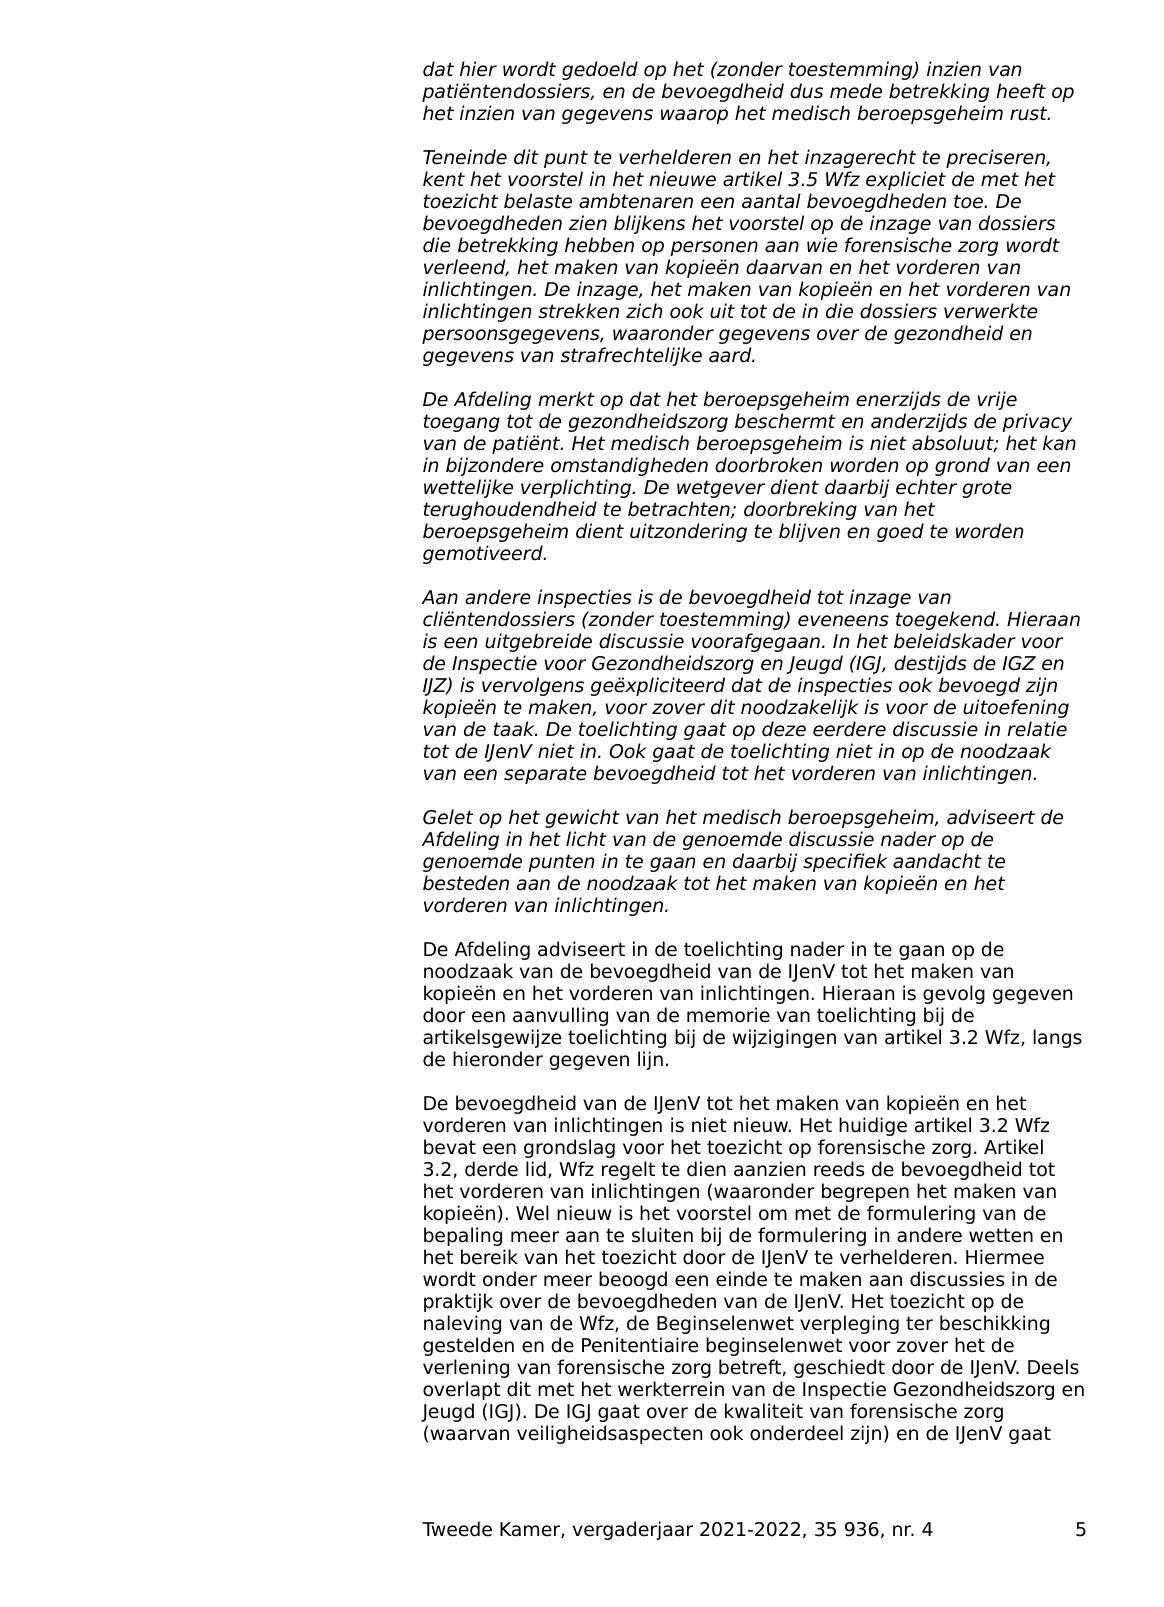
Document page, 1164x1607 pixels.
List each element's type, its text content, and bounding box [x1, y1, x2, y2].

text De Afdeling merkt op dat het beroepsgeheim enerzijds de vrije toegang tot de gezondheidszorg beschermt en anderzijds de privacy van de patiënt. Het medisch beroepsgeheim is niet absoluut; het kan in bijzondere omstandigheden doorbroken worden op grond van een wettelijke verplichting. De wetgever dient daarbij echter grote terughoudendheid te betrachten; doorbreking van het beroepsgeheim dient uitzondering te blijven en goed te worden gemotiveerd. [422, 389, 1087, 565]
text Teneinde dit punt te verhelderen en het inzagerecht te preciseren, kent het voorstel in het nieuwe artikel 3.5 Wfz expliciet de met het toezicht belaste ambtenaren een aantal bevoegdheden toe. De bevoegdheden zien blijkens het voorstel op de inzage van dossiers die betrekking hebben op personen aan wie forensische zorg wordt verleend, het maken van kopieën daarvan en het vorderen van inlichtingen. De inzage, het maken van kopieën en het vorderen van inlichtingen strekken zich ook uit tot de in die dossiers verwerkte persoonsgegevens, waaronder gegevens over de gezondheid en gegevens van strafrechtelijke aard. [422, 147, 1087, 367]
text Aan andere inspecties is de bevoegdheid tot inzage van cliëntendossiers (zonder toestemming) eveneens toegekend. Hieraan is een uitgebreide discussie voorafgegaan. In het beleidskader voor de Inspectie voor Gezondheidszorg en Jeugd (IGJ, destijds de IGZ en IJZ) is vervolgens geëxpliciteerd dat de inspecties ook bevoegd zijn kopieën te maken, voor zover dit noodzakelijk is voor de uitoefening van de taak. De toelichting gaat op deze eerdere discussie in relatie tot de IJenV niet in. Ook gaat de toelichting niet in op de noodzaak van een separate bevoegdheid tot het vorderen van inlichtingen. [422, 587, 1087, 785]
text De Afdeling adviseert in de toelichting nader in te gaan op de noodzaak van de bevoegdheid van de IJenV tot het maken van kopieën en het vorderen van inlichtingen. Hieraan is gevolg gegeven door een aanvulling van de memorie van toelichting bij de artikelsgewijze toelichting bij de wijzigingen van artikel 3.2 Wfz, langs de hieronder gegeven lijn. [422, 939, 1087, 1071]
text De bevoegdheid van de IJenV tot het maken van kopieën en het vorderen van inlichtingen is niet nieuw. Het huidige artikel 3.2 Wfz bevat een grondslag voor het toezicht op forensische zorg. Artikel 3.2, derde lid, Wfz regelt te dien aanzien reeds de bevoegdheid tot het vorderen van inlichtingen (waaronder begrepen het maken van kopieën). Wel nieuw is het voorstel om met de formulering van de bepaling meer aan te sluiten bij de formulering in andere wetten en het bereik van het toezicht door de IJenV te verhelderen. Hiermee wordt onder meer beoogd een einde te maken aan discussies in de praktijk over de bevoegdheden van de IJenV. Het toezicht op de naleving van de Wfz, de Beginselenwet verpleging ter beschikking gestelden en de Penitentiaire beginselenwet voor zover het de verlening van forensische zorg betreft, geschiedt door de IJenV. Deels overlapt dit met het werkterrein van de Inspectie Gezondheidszorg en Jeugd (IGJ). De IGJ gaat over de kwaliteit van forensische zorg (waarvan veiligheidsaspecten ook onderdeel zijn) en de IJenV gaat [422, 1093, 1087, 1445]
text Gelet op het gewicht van het medisch beroepsgeheim, adviseert de Afdeling in het licht van de genoemde discussie nader op de genoemde punten in te gaan en daarbij specifiek aandacht te besteden aan de noodzaak tot het maken van kopieën en het vorderen van inlichtingen. [422, 807, 1087, 917]
text dat hier wordt gedoeld op het (zonder toestemming) inzien van patiëntendossiers, en de bevoegdheid dus mede betrekking heeft op het inzien van gegevens waarop het medisch beroepsgeheim rust. [422, 59, 1087, 125]
